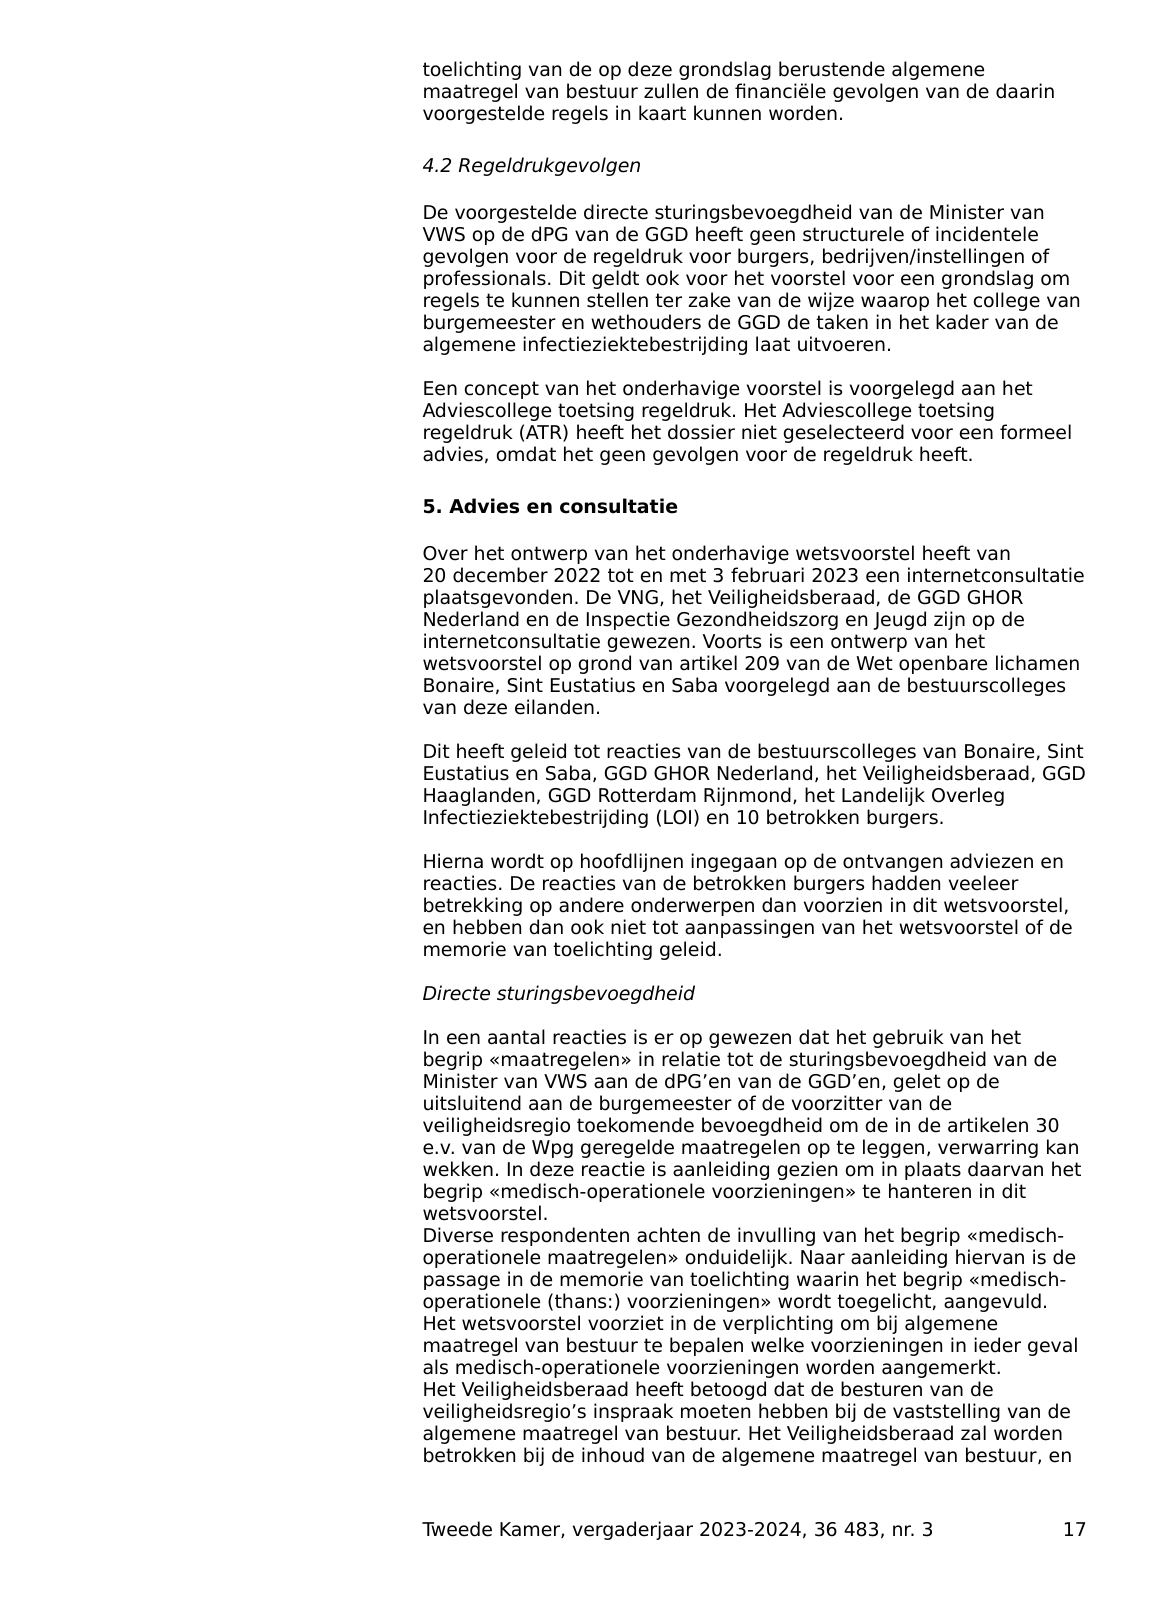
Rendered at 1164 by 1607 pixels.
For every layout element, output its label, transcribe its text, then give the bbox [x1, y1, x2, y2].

text Over het ontwerp van het onderhavige wetsvoorstel heeft van 20 december 2022 tot en met 3 februari 2023 een internetconsultatie plaatsgevonden. De VNG, het Veiligheidsberaad, de GGD GHOR Nederland en de Inspectie Gezondheidszorg en Jeugd zijn op de internetconsultatie gewezen. Voorts is een ontwerp van het wetsvoorstel op grond van artikel 209 van de Wet openbare lichamen Bonaire, Sint Eustatius en Saba voorgelegd aan de bestuurscolleges van deze eilanden. [422, 543, 1087, 719]
text In een aantal reacties is er op gewezen dat het gebruik van het begrip «maatregelen» in relatie tot de sturingsbevoegdheid van de Minister van VWS aan de dPG’en van de GGD’en, gelet op de uitsluitend aan de burgemeester of de voorzitter van de veiligheidsregio toekomende bevoegdheid om de in de artikelen 30 e.v. van de Wpg geregelde maatregelen op te leggen, verwarring kan wekken. In deze reactie is aanleiding gezien om in plaats daarvan het begrip «medisch-operationele voorzieningen» te hanteren in dit wetsvoorstel. [422, 1027, 1087, 1225]
text Hierna wordt op hoofdlijnen ingegaan op de ontvangen adviezen en reacties. De reacties van de betrokken burgers hadden veeleer betrekking op andere onderwerpen dan voorzien in dit wetsvoorstel, en hebben dan ook niet tot aanpassingen van het wetsvoorstel of de memorie van toelichting geleid. [422, 851, 1087, 961]
subtitle 5. Advies en consultatie [422, 496, 1087, 518]
subtitle Directe sturingsbevoegdheid [422, 983, 1087, 1005]
text De voorgestelde directe sturingsbevoegdheid van de Minister van VWS op de dPG van de GGD heeft geen structurele of incidentele gevolgen voor de regeldruk voor burgers, bedrijven/instellingen of professionals. Dit geldt ook voor het voorstel voor een grondslag om regels te kunnen stellen ter zake van de wijze waarop het college van burgemeester en wethouders de GGD de taken in het kader van de algemene infectieziektebestrijding laat uitvoeren. [422, 202, 1087, 356]
text toelichting van de op deze grondslag berustende algemene maatregel van bestuur zullen de financiële gevolgen van de daarin voorgestelde regels in kaart kunnen worden. [422, 59, 1087, 125]
text Diverse respondenten achten de invulling van het begrip «medisch-operationele maatregelen» onduidelijk. Naar aanleiding hiervan is de passage in de memorie van toelichting waarin het begrip «medisch-operationele (thans:) voorzieningen» wordt toegelicht, aangevuld. Het wetsvoorstel voorziet in de verplichting om bij algemene maatregel van bestuur te bepalen welke voorzieningen in ieder geval als medisch-operationele voorzieningen worden aangemerkt. [422, 1225, 1087, 1379]
text Een concept van het onderhavige voorstel is voorgelegd aan het Adviescollege toetsing regeldruk. Het Adviescollege toetsing regeldruk (ATR) heeft het dossier niet geselecteerd voor een formeel advies, omdat het geen gevolgen voor de regeldruk heeft. [422, 378, 1087, 466]
text Het Veiligheidsberaad heeft betoogd dat de besturen van de veiligheidsregio’s inspraak moeten hebben bij de vaststelling van de algemene maatregel van bestuur. Het Veiligheidsberaad zal worden betrokken bij de inhoud van de algemene maatregel van bestuur, en [422, 1379, 1087, 1467]
subtitle 4.2 Regeldrukgevolgen [422, 155, 1087, 177]
text Dit heeft geleid tot reacties van de bestuurscolleges van Bonaire, Sint Eustatius en Saba, GGD GHOR Nederland, het Veiligheidsberaad, GGD Haaglanden, GGD Rotterdam Rijnmond, het Landelijk Overleg Infectieziektebestrijding (LOI) en 10 betrokken burgers. [422, 741, 1087, 829]
